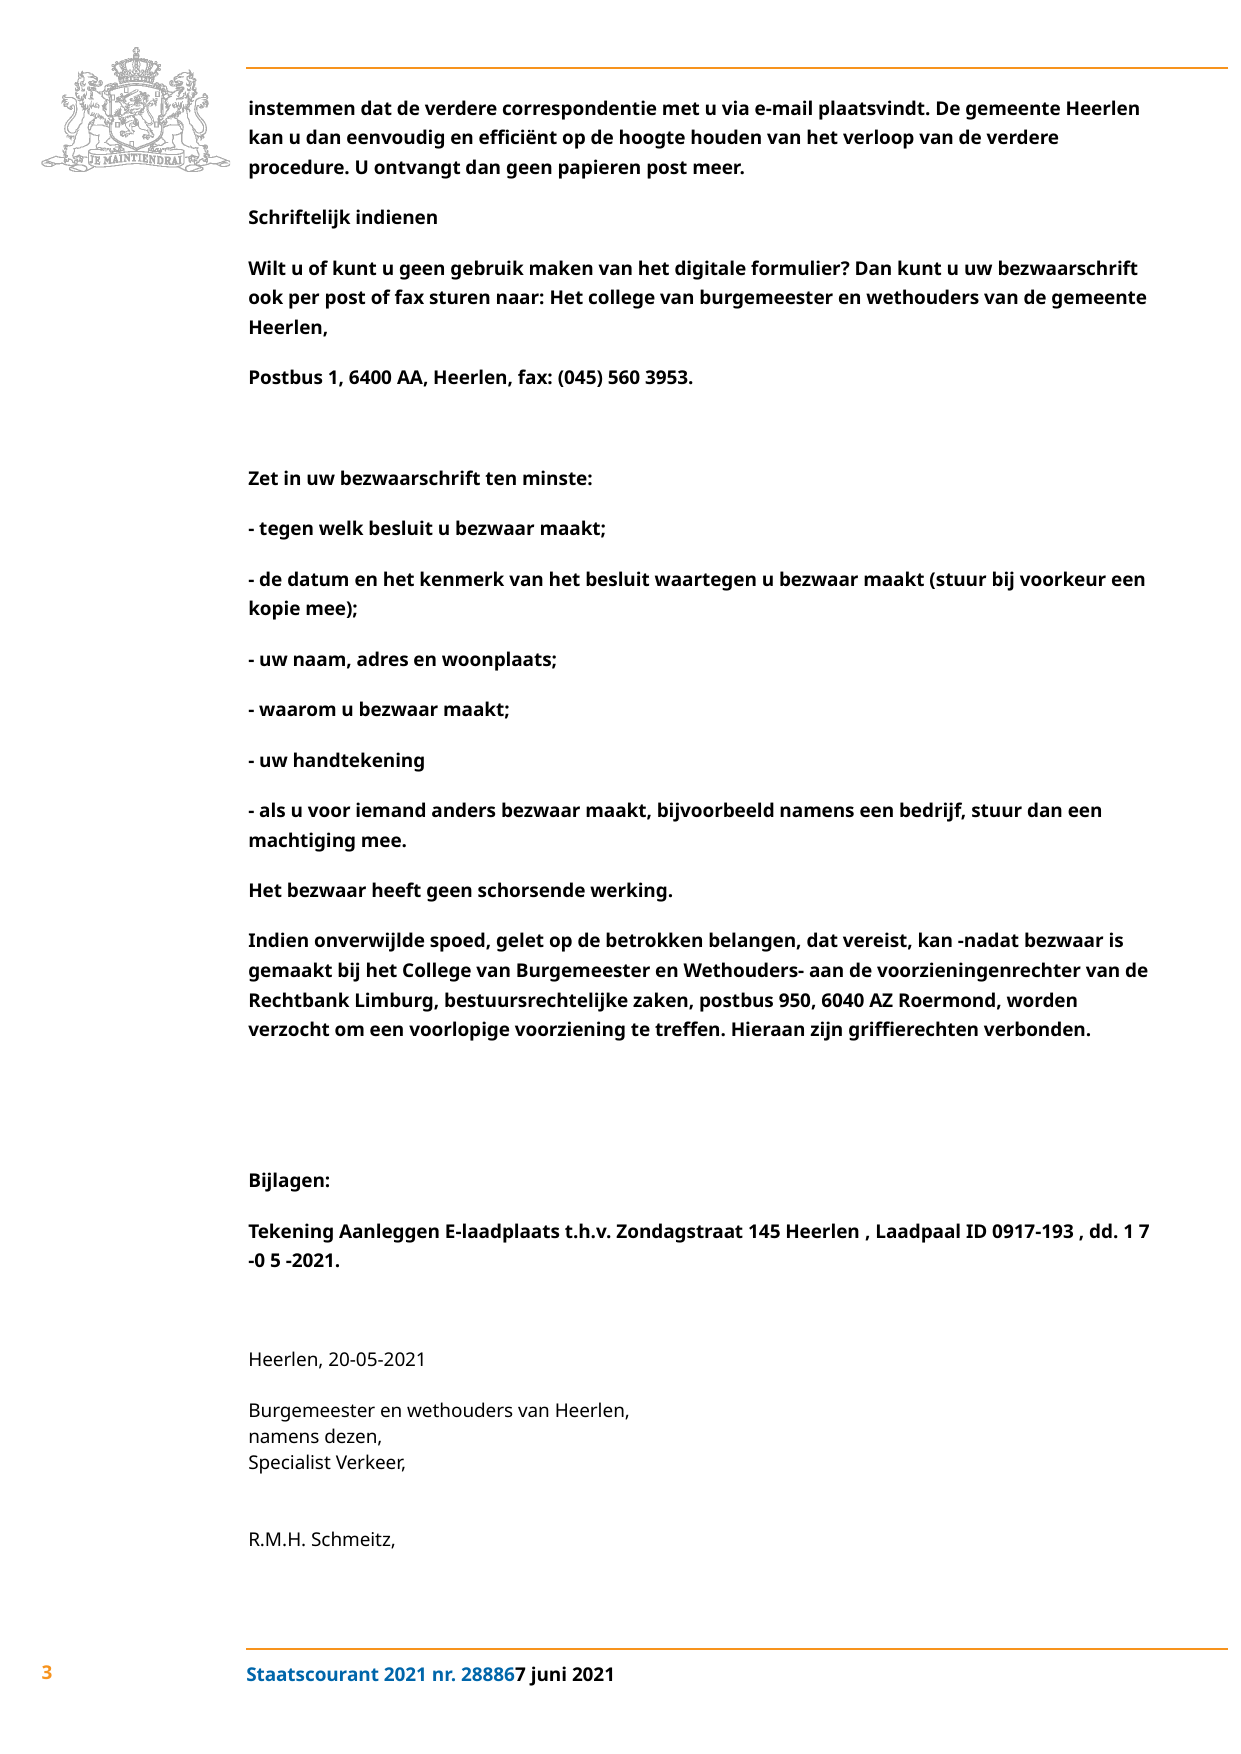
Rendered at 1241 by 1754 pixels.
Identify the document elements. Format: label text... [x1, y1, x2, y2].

text Het bezwaar heeft geen schorsende werking. [248, 877, 1152, 903]
text - waarom u bezwaar maakt; [248, 696, 1152, 722]
text Heerlen, 20-05-2021 [248, 1346, 1152, 1372]
text - tegen welk besluit u bezwaar maakt; [248, 516, 1152, 541]
text Bijlagen: [248, 1168, 1152, 1193]
text Tekening Aanleggen E-laadplaats t.h.v. Zondagstraat 145 Heerlen , Laadpaal ID 0917-193 , dd. 1 7 -0 5 -2021. [248, 1218, 1152, 1273]
text Wilt u of kunt u geen gebruik maken van het digitale formulier? Dan kunt u uw bezwaarschrift ook per post of fax sturen naar: Het college van burgemeester en wethouders van de gemeente Heerlen, [248, 255, 1152, 340]
text namens dezen, [248, 1423, 1152, 1449]
text R.M.H. Schmeitz, [248, 1526, 1152, 1552]
text Burgemeester en wethouders van Heerlen, [248, 1397, 1152, 1423]
text - uw handtekening [248, 747, 1152, 773]
text instemmen dat de verdere correspondentie met u via e-mail plaatsvindt. De gemeente Heerlen kan u dan eenvoudig en efficiënt op de hoogte houden van het verloop van de verdere procedure. U ontvangt dan geen papieren post meer. [248, 95, 1152, 180]
text - de datum en het kenmerk van het besluit waartegen u bezwaar maakt (stuur bij voorkeur een kopie mee); [248, 566, 1152, 621]
text - uw naam, adres en woonplaats; [248, 646, 1152, 672]
text - als u voor iemand anders bezwaar maakt, bijvoorbeeld namens een bedrijf, stuur dan een machtiging mee. [248, 797, 1152, 853]
text Zet in uw bezwaarschrift ten minste: [248, 465, 1152, 491]
text Schriftelijk indienen [248, 204, 1152, 230]
picture [41, 47, 231, 172]
text Specialist Verkeer, [248, 1449, 1152, 1474]
text Indien onverwijlde spoed, gelet op de betrokken belangen, dat vereist, kan -nadat bezwaar is gemaakt bij het College van Burgemeester en Wethouders- aan de voorzieningenrechter van de Rechtbank Limburg, bestuursrechtelijke zaken, postbus 950, 6040 AZ Roermond, worden verzocht om een voorlopige voorziening te treffen. Hieraan zijn griffierechten verbonden. [248, 928, 1152, 1042]
text Postbus 1, 6400 AA, Heerlen, fax: (045) 560 3953. [248, 364, 1152, 390]
